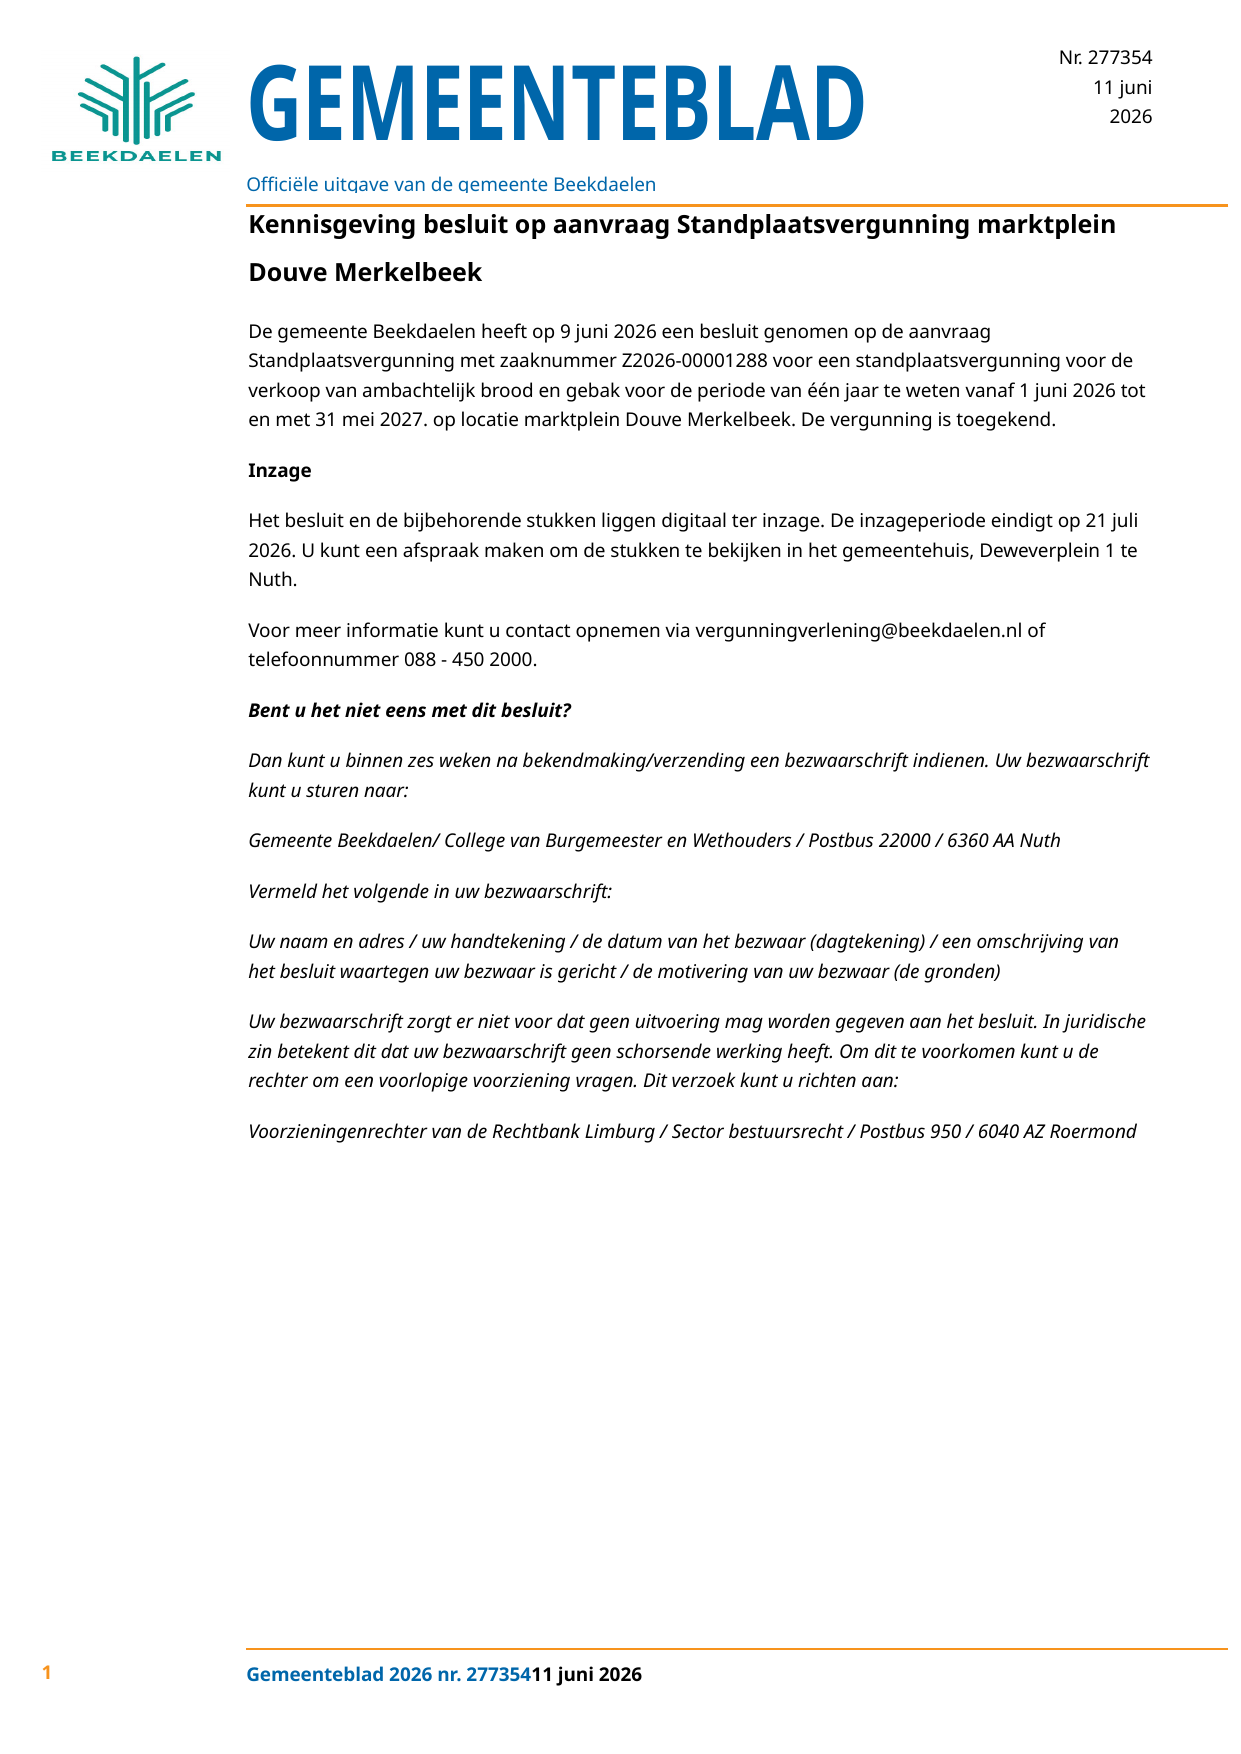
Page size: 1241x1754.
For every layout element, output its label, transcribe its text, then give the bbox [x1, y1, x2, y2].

text Inzage [248, 457, 1152, 483]
text Voorzieningenrechter van de Rechtbank Limburg / Sector bestuursrecht / Postbus 950 / 6040 AZ Roermond [248, 1118, 1152, 1144]
text Dan kunt u binnen zes weken na bekendmaking/verzending een bezwaarschrift indienen. Uw bezwaarschrift kunt u sturen naar: [248, 747, 1152, 803]
text Voor meer informatie kunt u contact opnemen via vergunningverlening@beekdaelen.nl of telefoonnummer 088 - 450 2000. [248, 617, 1152, 672]
picture [41, 47, 231, 172]
text Vermeld het volgende in uw bezwaarschrift: [248, 878, 1152, 904]
text Bent u het niet eens met dit besluit? [248, 697, 1152, 723]
text Het besluit en de bijbehorende stukken liggen digitaal ter inzage. De inzageperiode eindigt op 21 juli 2026. U kunt een afspraak maken om de stukken te bekijken in het gemeentehuis, Deweverplein 1 te Nuth. [248, 507, 1152, 592]
text Gemeente Beekdaelen/ College van Burgemeester en Wethouders / Postbus 22000 / 6360 AA Nuth [248, 827, 1152, 853]
text Uw naam en adres / uw handtekening / de datum van het bezwaar (dagtekening) / een omschrijving van het besluit waartegen uw bezwaar is gericht / de motivering van uw bezwaar (de gronden) [248, 928, 1152, 984]
text Kennisgeving besluit op aanvraag Standplaatsvergunning marktplein Douve Merkelbeek [248, 207, 1152, 288]
text Uw bezwaarschrift zorgt er niet voor dat geen uitvoering mag worden gegeven aan het besluit. In juridische zin betekent dit dat uw bezwaarschrift geen schorsende werking heeft. Om dit te voorkomen kunt u de rechter om een voorlopige voorziening vragen. Dit verzoek kunt u richten aan: [248, 1008, 1152, 1093]
text De gemeente Beekdaelen heeft op 9 juni 2026 een besluit genomen op de aanvraag Standplaatsvergunning met zaaknummer Z2026-00001288 voor een standplaatsvergunning voor de verkoop van ambachtelijk brood en gebak voor de periode van één jaar te weten vanaf 1 juni 2026 tot en met 31 mei 2027. op locatie marktplein Douve Merkelbeek. De vergunning is toegekend. [248, 318, 1152, 432]
